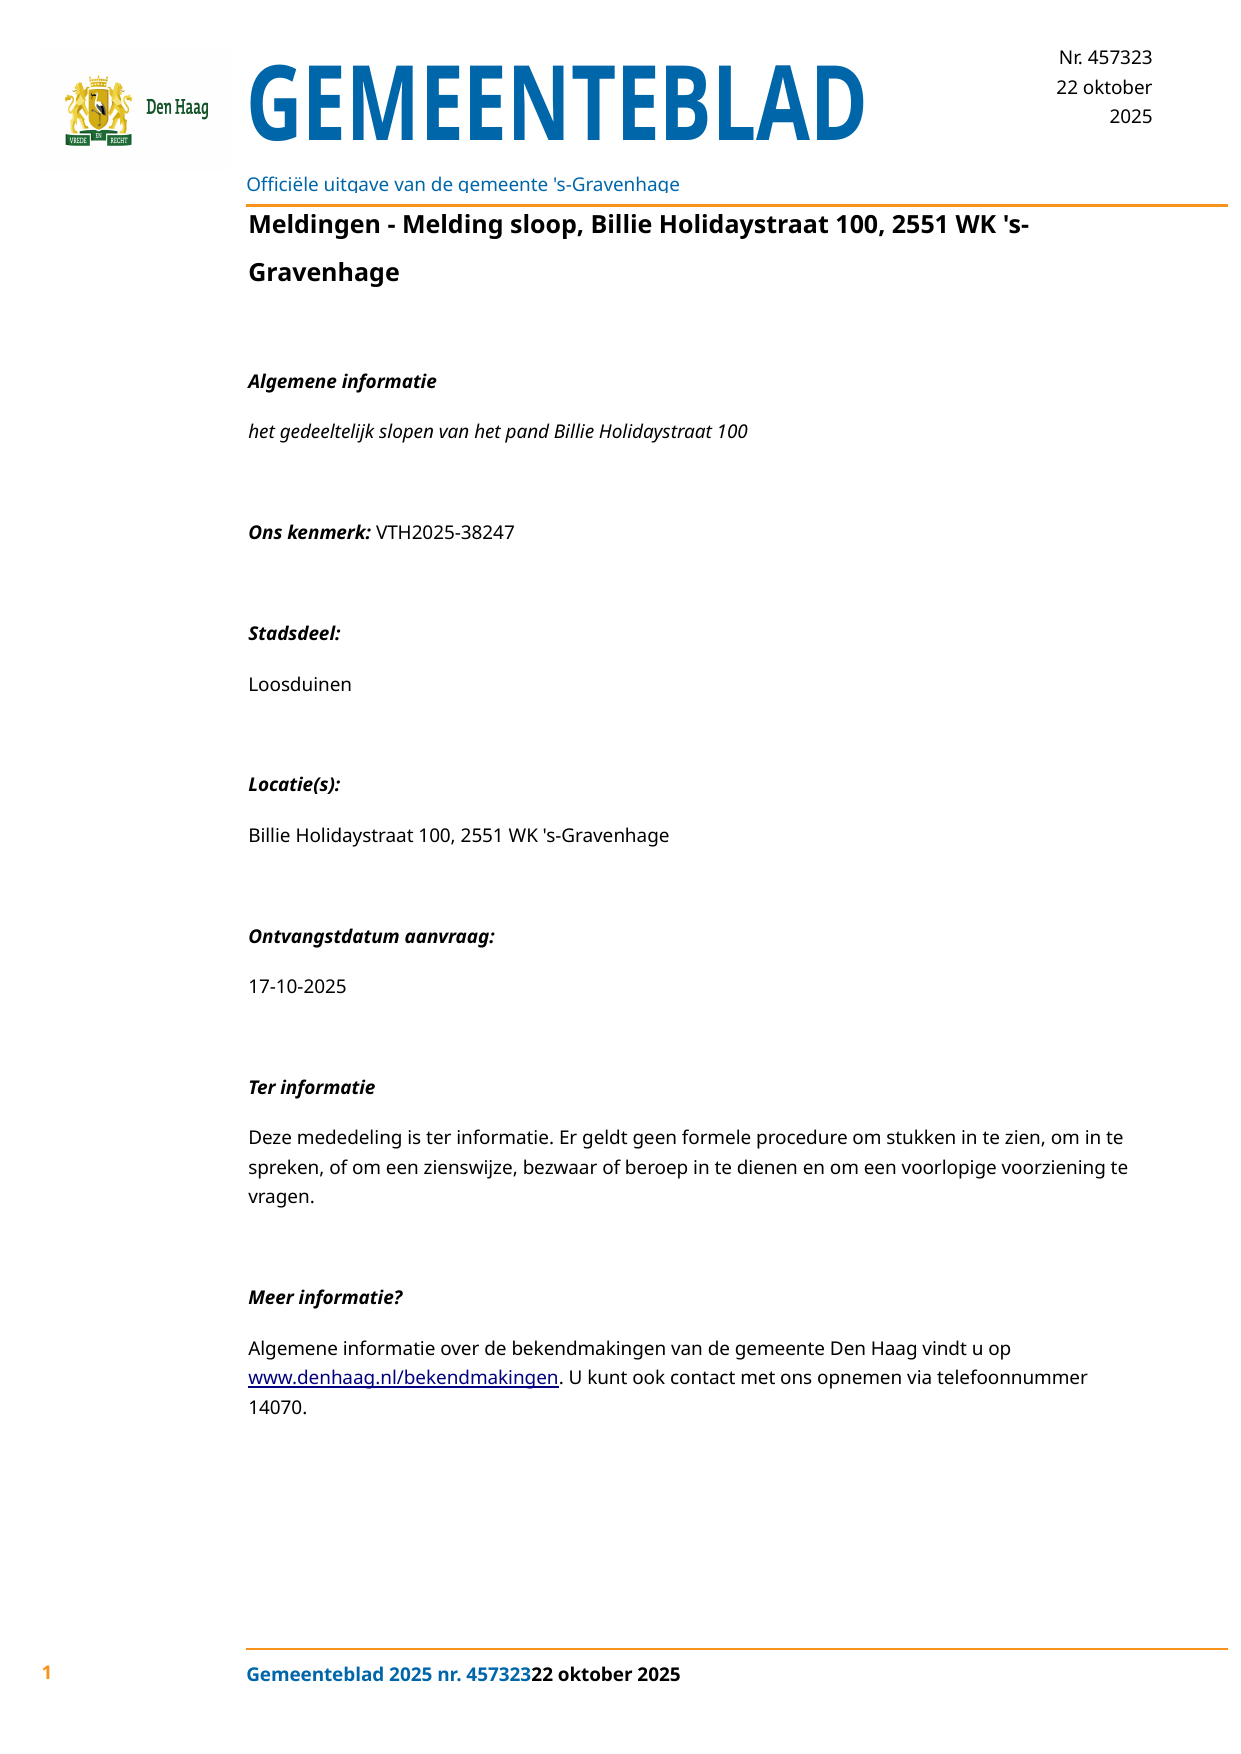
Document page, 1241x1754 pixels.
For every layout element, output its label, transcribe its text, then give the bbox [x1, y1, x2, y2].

text Algemene informatie over de bekendmakingen van de gemeente Den Haag vindt u op www.denhaag.nl/bekendmakingen. U kunt ook contact met ons opnemen via telefoonnummer 14070. [248, 1335, 1152, 1420]
text Deze mededeling is ter informatie. Er geldt geen formele procedure om stukken in te zien, om in te spreken, of om een zienswijze, bezwaar of beroep in te dienen en om een voorlopige voorziening te vragen. [248, 1124, 1152, 1209]
text Meer informatie? [248, 1284, 1152, 1310]
text Billie Holidaystraat 100, 2551 WK 's-Gravenhage [248, 822, 1152, 848]
text 17-10-2025 [248, 973, 1152, 999]
picture [41, 47, 231, 172]
text Locatie(s): [248, 772, 1152, 797]
text Ons kenmerk: VTH2025-38247 [248, 519, 1152, 545]
text Algemene informatie [248, 368, 1152, 394]
text Meldingen - Melding sloop, Billie Holidaystraat 100, 2551 WK 's-Gravenhage [248, 207, 1152, 288]
text Ontvangstdatum aanvraag: [248, 923, 1152, 949]
text Loosduinen [248, 671, 1152, 697]
text Ter informatie [248, 1074, 1152, 1100]
text het gedeeltelijk slopen van het pand Billie Holidaystraat 100 [248, 419, 1152, 444]
text Stadsdeel: [248, 620, 1152, 646]
